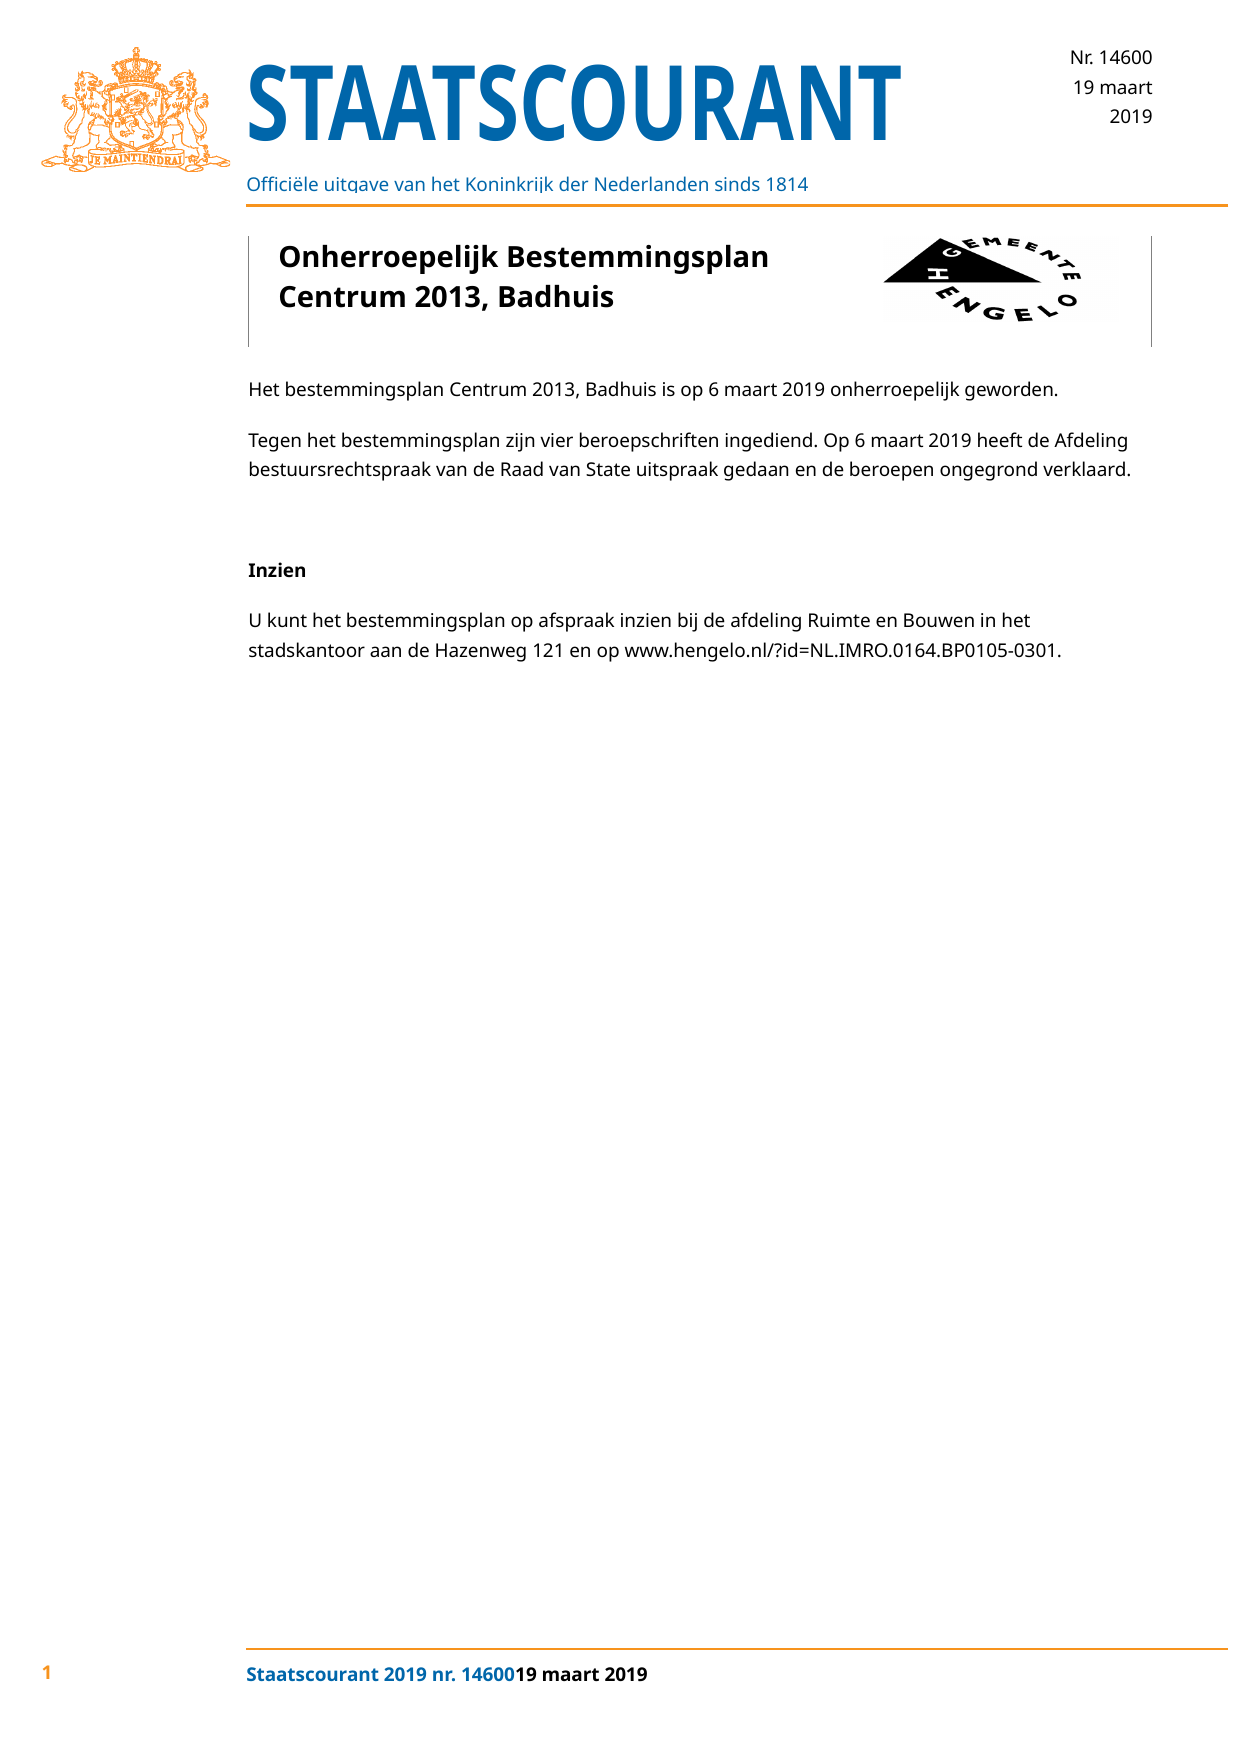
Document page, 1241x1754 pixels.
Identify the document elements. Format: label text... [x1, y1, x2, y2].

text U kunt het bestemmingsplan op afspraak inzien bij de afdeling Ruimte en Bouwen in het stadskantoor aan de Hazenweg 121 en op www.hengelo.nl/?id=NL.IMRO.0164.BP0105-0301. [248, 608, 1152, 663]
text Tegen het bestemmingsplan zijn vier beroepschriften ingediend. Op 6 maart 2019 heeft de Afdeling bestuursrechtspraak van de Raad van State uitspraak gedaan en de beroepen ongegrond verklaard. [248, 427, 1152, 482]
picture [41, 47, 231, 172]
text Het bestemmingsplan Centrum 2013, Badhuis is op 6 maart 2019 onherroepelijk geworden. [248, 376, 1152, 402]
text Inzien [248, 557, 1152, 583]
picture [882, 236, 1119, 322]
table_header Onherroepelijk Bestemmingsplan Centrum 2013, Badhuis [249, 236, 850, 347]
table_header [850, 236, 1151, 347]
